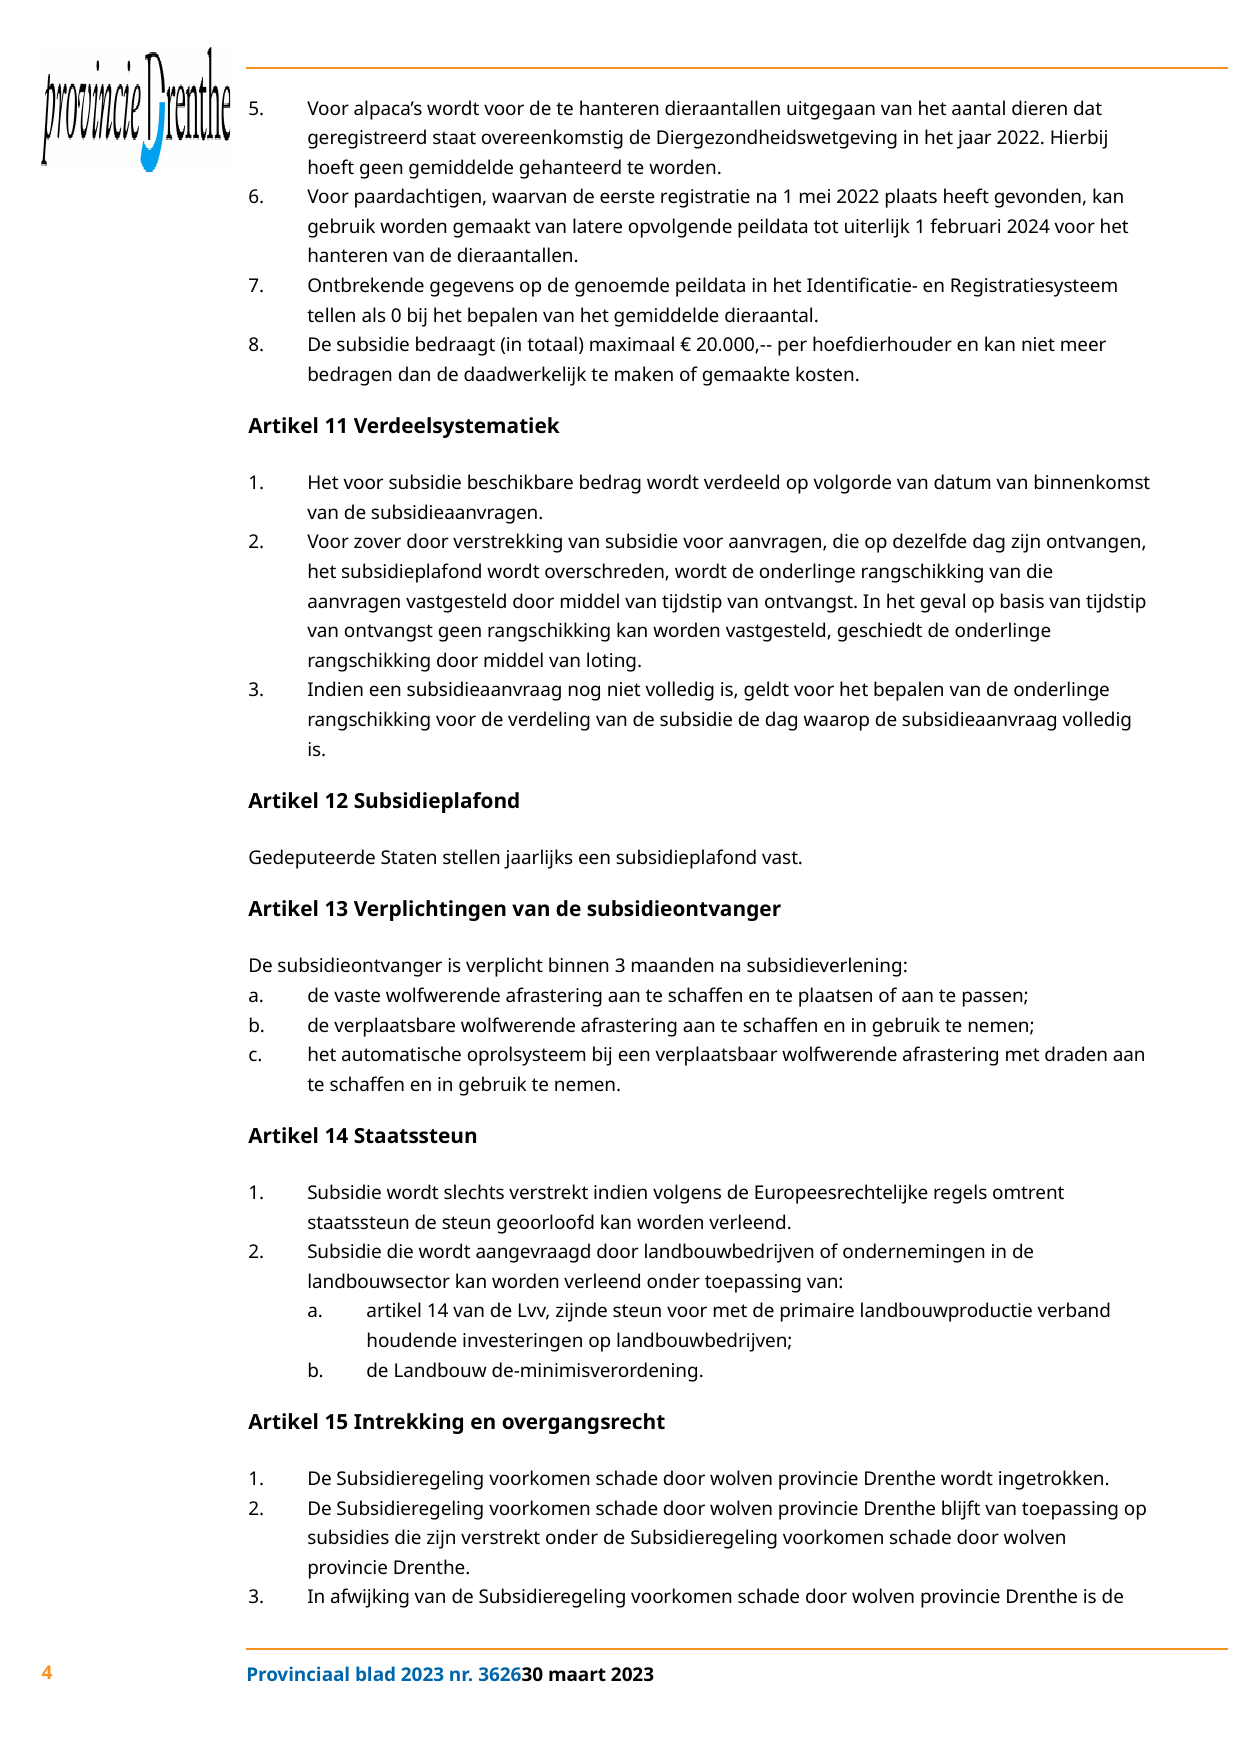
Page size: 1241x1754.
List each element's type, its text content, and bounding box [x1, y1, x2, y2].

text Artikel 12 Subsidieplafond [248, 786, 1152, 814]
list De Subsidieregeling voorkomen schade door wolven provincie Drenthe wordt ingetrokken. [248, 1465, 1152, 1491]
text De subsidieontvanger is verplicht binnen 3 maanden na subsidieverlening: [248, 953, 1152, 978]
list Indien een subsidieaanvraag nog niet volledig is, geldt voor het bepalen van de onderlinge rangschikking voor de verdeling van de subsidie de dag waarop de subsidieaanvraag volledig is. [248, 677, 1152, 761]
text Artikel 13 Verplichtingen van de subsidieontvanger [248, 894, 1152, 923]
list artikel 14 van de Lvv, zijnde steun voor met de primaire landbouwproductie verband houdende investeringen op landbouwbedrijven; [307, 1298, 1152, 1353]
list De Subsidieregeling voorkomen schade door wolven provincie Drenthe blijft van toepassing op subsidies die zijn verstrekt onder de Subsidieregeling voorkomen schade door wolven provincie Drenthe. [248, 1495, 1152, 1580]
picture [41, 47, 231, 172]
text Artikel 14 Staatssteun [248, 1121, 1152, 1150]
list In afwijking van de Subsidieregeling voorkomen schade door wolven provincie Drenthe is de [248, 1584, 1152, 1609]
list De subsidie bedraagt (in totaal) maximaal € 20.000,-- per hoefdierhouder en kan niet meer bedragen dan de daadwerkelijk te maken of gemaakte kosten. [248, 331, 1152, 387]
list Subsidie wordt slechts verstrekt indien volgens de Europeesrechtelijke regels omtrent staatssteun de steun geoorloofd kan worden verleend. [248, 1179, 1152, 1235]
list Voor zover door verstrekking van subsidie voor aanvragen, die op dezelfde dag zijn ontvangen, het subsidieplafond wordt overschreden, wordt de onderlinge rangschikking van die aanvragen vastgesteld door middel van tijdstip van ontvangst. In het geval op basis van tijdstip van ontvangst geen rangschikking kan worden vastgesteld, geschiedt de onderlinge rangschikking door middel van loting. [248, 529, 1152, 673]
list Subsidie die wordt aangevraagd door landbouwbedrijven of ondernemingen in de landbouwsector kan worden verleend onder toepassing van: [248, 1238, 1152, 1294]
text Gedeputeerde Staten stellen jaarlijks een subsidieplafond vast. [248, 844, 1152, 870]
text Artikel 15 Intrekking en overgangsrecht [248, 1407, 1152, 1436]
list de Landbouw de-minimisverordening. [307, 1357, 1152, 1383]
list Voor alpaca’s wordt voor de te hanteren dieraantallen uitgegaan van het aantal dieren dat geregistreerd staat overeenkomstig de Diergezondheidswetgeving in het jaar 2022. Hierbij hoeft geen gemiddelde gehanteerd te worden. [248, 95, 1152, 180]
list het automatische oprolsysteem bij een verplaatsbaar wolfwerende afrastering met draden aan te schaffen en in gebruik te nemen. [248, 1041, 1152, 1097]
list de vaste wolfwerende afrastering aan te schaffen en te plaatsen of aan te passen; [248, 982, 1152, 1008]
text Artikel 11 Verdeelsystematiek [248, 411, 1152, 440]
list Voor paardachtigen, waarvan de eerste registratie na 1 mei 2022 plaats heeft gevonden, kan gebruik worden gemaakt van latere opvolgende peildata tot uiterlijk 1 februari 2024 voor het hanteren van de dieraantallen. [248, 183, 1152, 268]
list de verplaatsbare wolfwerende afrastering aan te schaffen en in gebruik te nemen; [248, 1012, 1152, 1037]
list Het voor subsidie beschikbare bedrag wordt verdeeld op volgorde van datum van binnenkomst van de subsidieaanvragen. [248, 469, 1152, 525]
list Ontbrekende gegevens op de genoemde peildata in het Identificatie- en Registratiesysteem tellen als 0 bij het bepalen van het gemiddelde dieraantal. [248, 272, 1152, 328]
